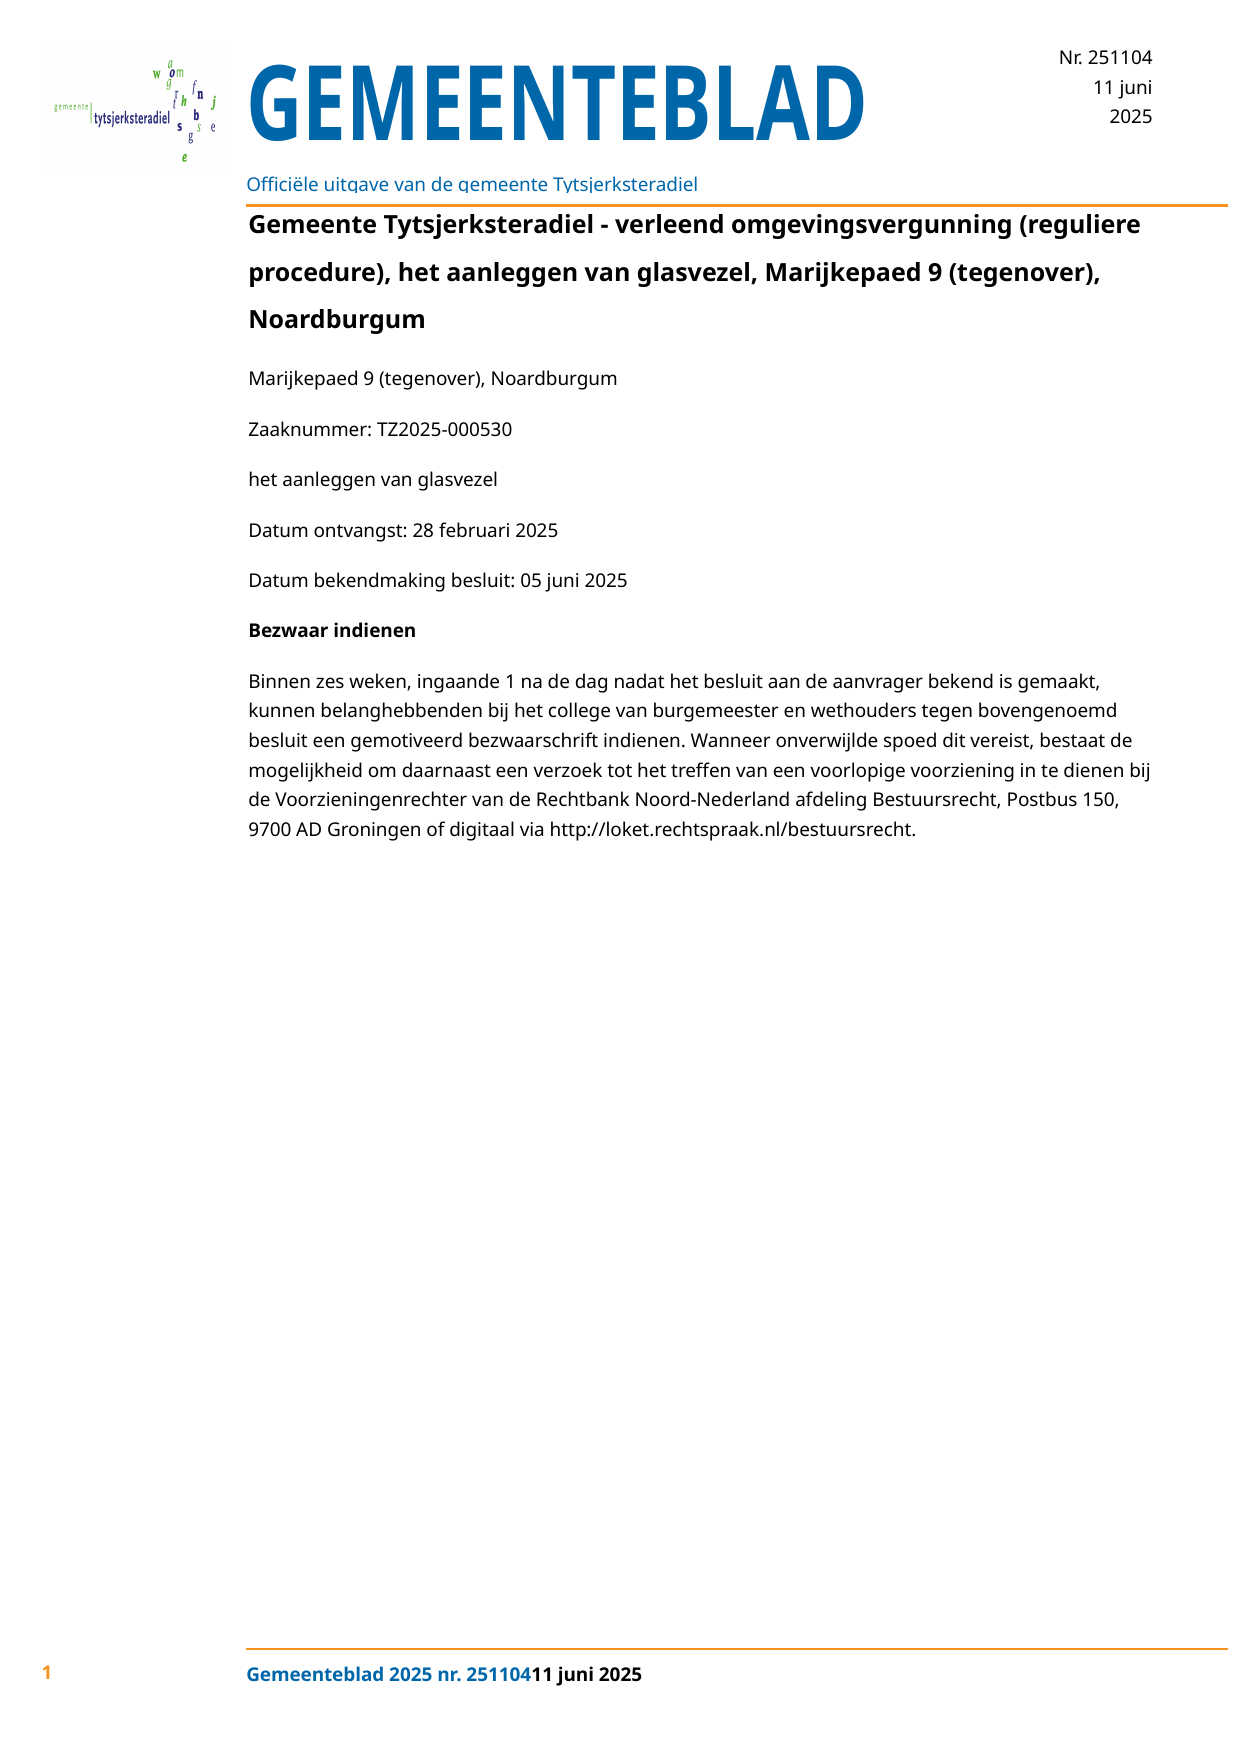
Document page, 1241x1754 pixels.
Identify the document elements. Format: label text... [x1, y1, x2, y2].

text Datum ontvangst: 28 februari 2025 [248, 517, 1152, 542]
picture [41, 47, 231, 172]
text Gemeente Tytsjerksteradiel - verleend omgevingsvergunning (reguliere procedure), het aanleggen van glasvezel, Marijkepaed 9 (tegenover), Noardburgum [248, 207, 1152, 336]
text Datum bekendmaking besluit: 05 juni 2025 [248, 567, 1152, 593]
text het aanleggen van glasvezel [248, 466, 1152, 492]
text Zaaknummer: TZ2025-000530 [248, 416, 1152, 442]
text Marijkepaed 9 (tegenover), Noardburgum [248, 366, 1152, 391]
text Binnen zes weken, ingaande 1 na de dag nadat het besluit aan de aanvrager bekend is gemaakt, kunnen belanghebbenden bij het college van burgemeester en wethouders tegen bovengenoemd besluit een gemotiveerd bezwaarschrift indienen. Wanneer onverwijlde spoed dit vereist, bestaat de mogelijkheid om daarnaast een verzoek tot het treffen van een voorlopige voorziening in te dienen bij de Voorzieningenrechter van de Rechtbank Noord-Nederland afdeling Bestuursrecht, Postbus 150, 9700 AD Groningen of digitaal via http://loket.rechtspraak.nl/bestuursrecht. [248, 668, 1152, 842]
text Bezwaar indienen [248, 618, 1152, 643]
